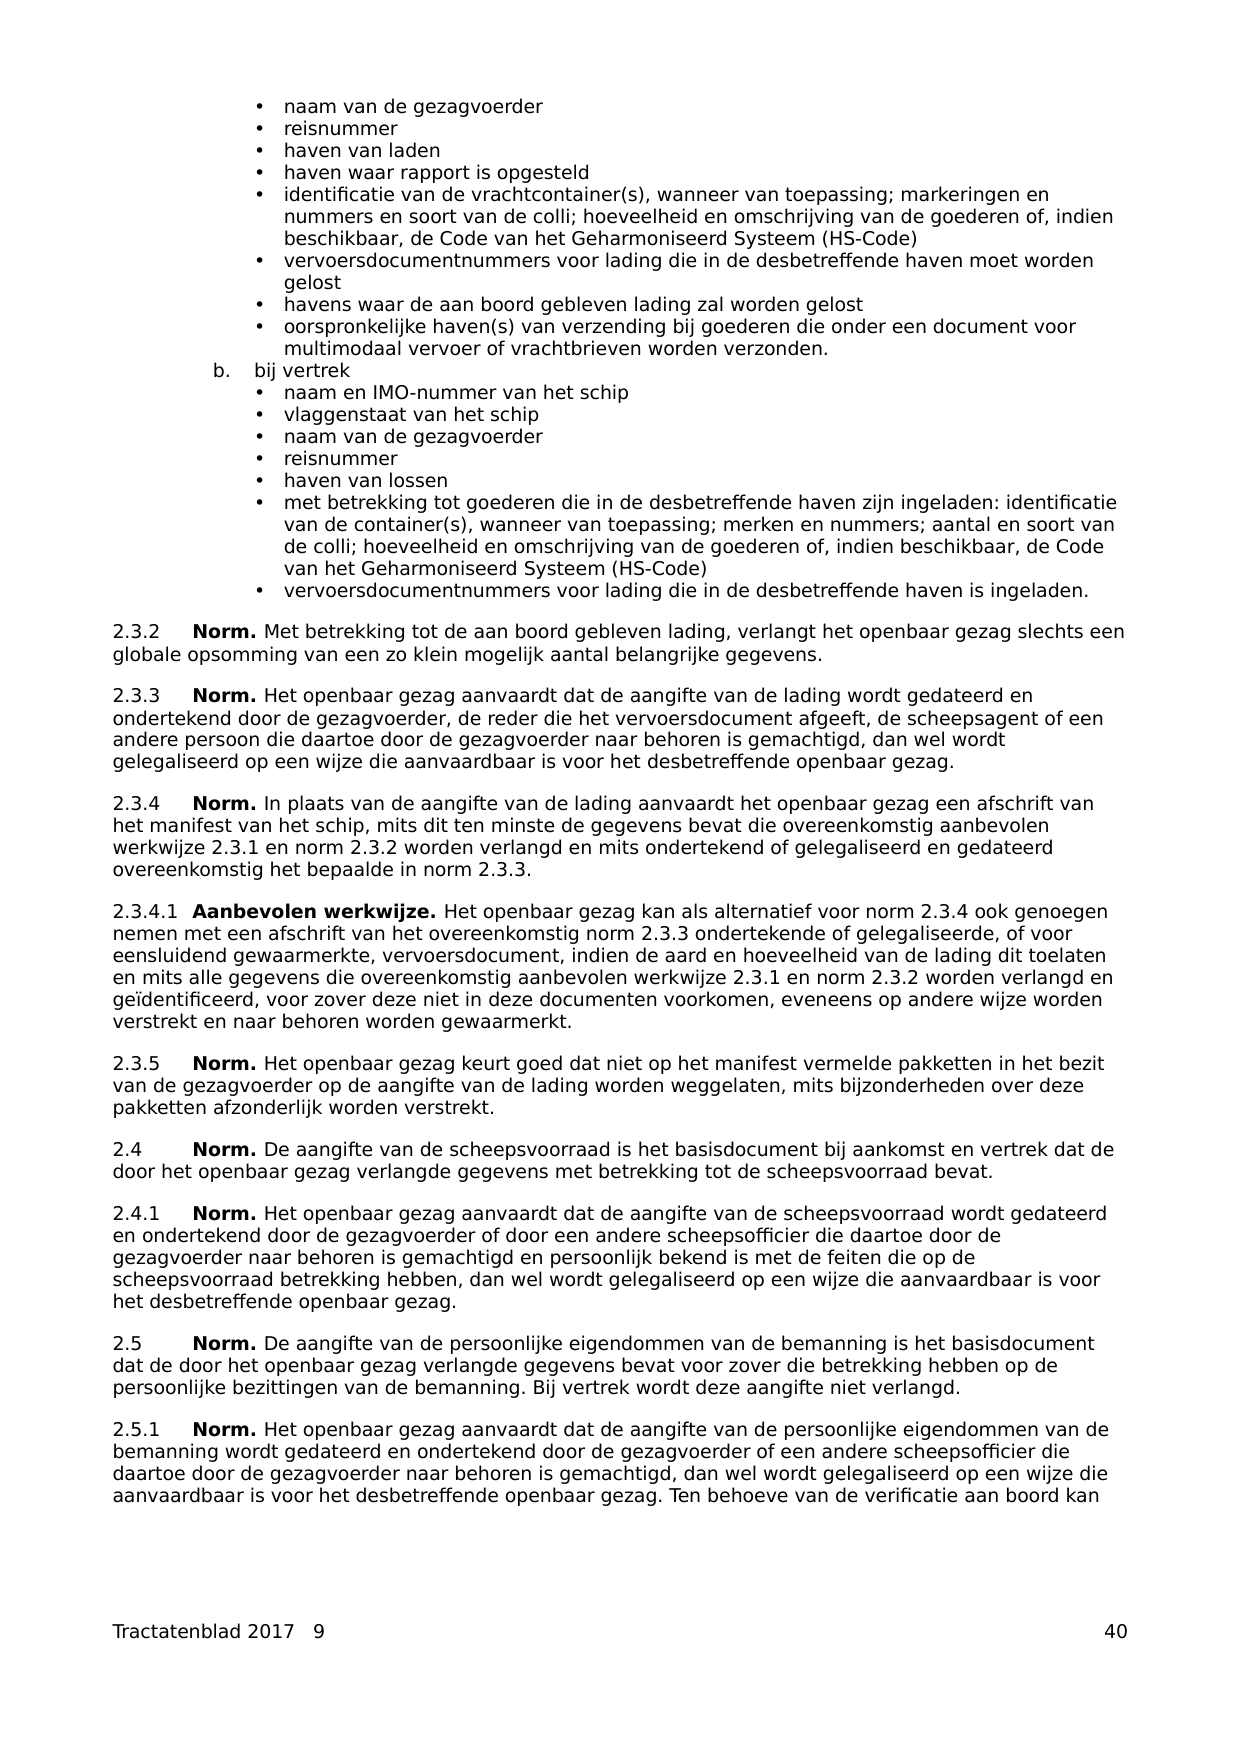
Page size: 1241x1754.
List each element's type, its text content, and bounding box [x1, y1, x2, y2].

text • vervoersdocumentnummers voor lading die in de desbetreffende haven is ingeladen. [254, 579, 1128, 601]
text • haven waar rapport is opgesteld [254, 162, 1128, 184]
text 2.5 Norm. De aangifte van de persoonlijke eigendommen van de bemanning is het basisdocument dat de door het openbaar gezag verlangde gegevens bevat voor zover die betrekking hebben op de persoonlijke bezittingen van de bemanning. Bij vertrek wordt deze aangifte niet verlangd. [112, 1333, 1128, 1399]
text 2.3.2 Norm. Met betrekking tot de aan boord gebleven lading, verlangt het openbaar gezag slechts een globale opsomming van een zo klein mogelijk aantal belangrijke gegevens. [112, 621, 1128, 665]
text • haven van lossen [254, 469, 1128, 492]
text • oorspronkelijke haven(s) van verzending bij goederen die onder een document voor multimodaal vervoer of vrachtbrieven worden verzonden. [254, 316, 1128, 360]
text • met betrekking tot goederen die in de desbetreffende haven zijn ingeladen: identificatie van de container(s), wanneer van toepassing; merken en nummers; aantal en soort van de colli; hoeveelheid en omschrijving van de goederen of, indien beschikbaar, de Code van het Geharmoniseerd Systeem (HS-Code) [254, 492, 1128, 579]
text b. bij vertrek [213, 360, 1128, 382]
text 2.3.5 Norm. Het openbaar gezag keurt goed dat niet op het manifest vermelde pakketten in het bezit van de gezagvoerder op de aangifte van de lading worden weggelaten, mits bijzonderheden over deze pakketten afzonderlijk worden verstrekt. [112, 1053, 1128, 1119]
text 2.4.1 Norm. Het openbaar gezag aanvaardt dat de aangifte van de scheepsvoorraad wordt gedateerd en ondertekend door de gezagvoerder of door een andere scheepsofficier die daartoe door de gezagvoerder naar behoren is gemachtigd en persoonlijk bekend is met de feiten die op de scheepsvoorraad betrekking hebben, dan wel wordt gelegaliseerd op een wijze die aanvaardbaar is voor het desbetreffende openbaar gezag. [112, 1203, 1128, 1313]
text 2.5.1 Norm. Het openbaar gezag aanvaardt dat de aangifte van de persoonlijke eigendommen van de bemanning wordt gedateerd en ondertekend door de gezagvoerder of een andere scheepsofficier die daartoe door de gezagvoerder naar behoren is gemachtigd, dan wel wordt gelegaliseerd op een wijze die aanvaardbaar is voor het desbetreffende openbaar gezag. Ten behoeve van de verificatie aan boord kan [112, 1419, 1128, 1507]
text • naam van de gezagvoerder [254, 96, 1128, 118]
text • naam en IMO-nummer van het schip [254, 382, 1128, 404]
text 2.3.3 Norm. Het openbaar gezag aanvaardt dat de aangifte van de lading wordt gedateerd en ondertekend door de gezagvoerder, de reder die het vervoersdocument afgeeft, de scheepsagent of een andere persoon die daartoe door de gezagvoerder naar behoren is gemachtigd, dan wel wordt gelegaliseerd op een wijze die aanvaardbaar is voor het desbetreffende openbaar gezag. [112, 685, 1128, 773]
text • havens waar de aan boord gebleven lading zal worden gelost [254, 294, 1128, 316]
text • vlaggenstaat van het schip [254, 404, 1128, 426]
text 2.4 Norm. De aangifte van de scheepsvoorraad is het basisdocument bij aankomst en vertrek dat de door het openbaar gezag verlangde gegevens met betrekking tot de scheepsvoorraad bevat. [112, 1139, 1128, 1183]
text • reisnummer [254, 448, 1128, 469]
text • vervoersdocumentnummers voor lading die in de desbetreffende haven moet worden gelost [254, 250, 1128, 294]
text • identificatie van de vrachtcontainer(s), wanneer van toepassing; markeringen en nummers en soort van de colli; hoeveelheid en omschrijving van de goederen of, indien beschikbaar, de Code van het Geharmoniseerd Systeem (HS-Code) [254, 184, 1128, 250]
text 2.3.4 Norm. In plaats van de aangifte van de lading aanvaardt het openbaar gezag een afschrift van het manifest van het schip, mits dit ten minste de gegevens bevat die overeenkomstig aanbevolen werkwijze 2.3.1 en norm 2.3.2 worden verlangd en mits ondertekend of gelegaliseerd en gedateerd overeenkomstig het bepaalde in norm 2.3.3. [112, 793, 1128, 881]
text • reisnummer [254, 118, 1128, 140]
text • naam van de gezagvoerder [254, 426, 1128, 448]
text • haven van laden [254, 140, 1128, 162]
text 2.3.4.1 Aanbevolen werkwijze. Het openbaar gezag kan als alternatief voor norm 2.3.4 ook genoegen nemen met een afschrift van het overeenkomstig norm 2.3.3 ondertekende of gelegaliseerde, of voor eensluidend gewaarmerkte, vervoersdocument, indien de aard en hoeveelheid van de lading dit toelaten en mits alle gegevens die overeenkomstig aanbevolen werkwijze 2.3.1 en norm 2.3.2 worden verlangd en geïdentificeerd, voor zover deze niet in deze documenten voorkomen, eveneens op andere wijze worden verstrekt en naar behoren worden gewaarmerkt. [112, 901, 1128, 1033]
